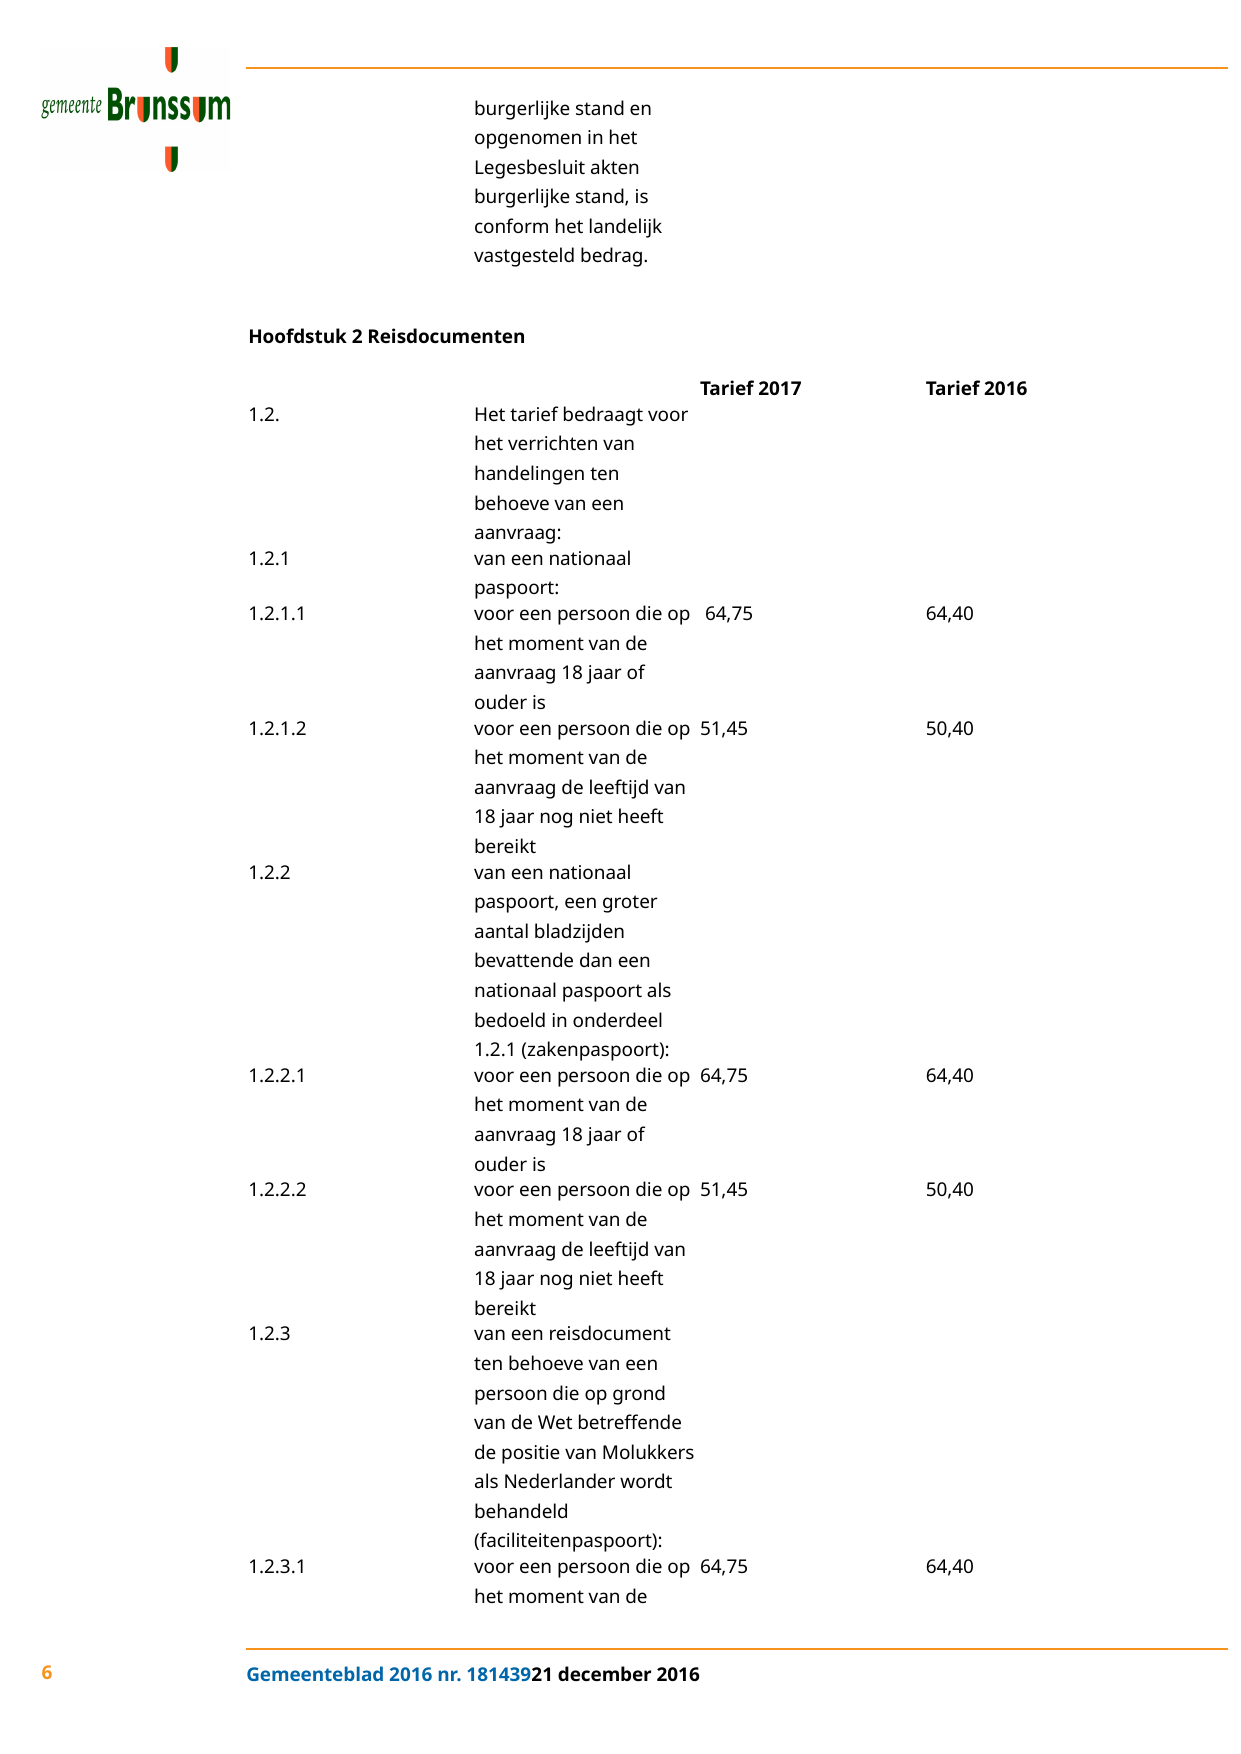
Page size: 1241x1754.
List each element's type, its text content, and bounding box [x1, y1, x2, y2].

table_cell 1.2. [248, 401, 474, 545]
table_cell 64,40 [926, 1062, 1152, 1177]
table_cell [926, 545, 1152, 600]
table_cell voor een persoon die op het moment van de [474, 1554, 700, 1609]
table_cell [700, 95, 926, 268]
table_cell [926, 859, 1152, 1062]
table_cell [700, 350, 926, 375]
table_cell [700, 1321, 926, 1553]
table_cell [700, 545, 926, 600]
table_cell [474, 375, 700, 401]
table_cell 1.2.3 [248, 1321, 474, 1553]
table_cell 1.2.2.2 [248, 1177, 474, 1321]
table_cell 64,40 [926, 1554, 1152, 1609]
table_cell 1.2.2.1 [248, 1062, 474, 1177]
table_cell 1.2.1.2 [248, 715, 474, 859]
table_cell 64,40 [926, 600, 1152, 715]
picture [41, 47, 231, 172]
table_cell 1.2.1 [248, 545, 474, 600]
table_cell Tarief 2016 [926, 375, 1152, 401]
table_cell [926, 401, 1152, 545]
table_cell van een nationaal paspoort, een groter aantal bladzijden bevattende dan een nationaal paspoort als bedoeld in onderdeel 1.2.1 (zakenpaspoort): [474, 859, 700, 1062]
table_cell 1.2.2 [248, 859, 474, 1062]
table_cell [474, 350, 700, 375]
table_cell Hoofdstuk 2 Reisdocumenten [248, 294, 700, 349]
table_cell burgerlijke stand en opgenomen in het Legesbesluit akten burgerlijke stand, is conform het landelijk vastgesteld bedrag. [474, 95, 700, 268]
table_cell van een reisdocument ten behoeve van een persoon die op grond van de Wet betreffende de positie van Molukkers als Nederlander wordt behandeld (faciliteitenpaspoort): [474, 1321, 700, 1553]
table_cell 1.2.3.1 [248, 1554, 474, 1609]
table_cell [926, 350, 1152, 375]
table_cell 64,75 [700, 600, 926, 715]
table_cell [248, 269, 474, 294]
table_cell Het tarief bedraagt voor het verrichten van handelingen ten behoeve van een aanvraag: [474, 401, 700, 545]
table_cell [700, 859, 926, 1062]
table_cell 50,40 [926, 715, 1152, 859]
table_cell voor een persoon die op het moment van de aanvraag de leeftijd van 18 jaar nog niet heeft bereikt [474, 1177, 700, 1321]
table_cell [700, 294, 926, 349]
table_cell 64,75 [700, 1062, 926, 1177]
table_cell 51,45 [700, 715, 926, 859]
table_cell [926, 95, 1152, 268]
table_cell 1.2.1.1 [248, 600, 474, 715]
table_cell 51,45 [700, 1177, 926, 1321]
table_cell van een nationaal paspoort: [474, 545, 700, 600]
table_cell [926, 1321, 1152, 1553]
table_cell 64,75 [700, 1554, 926, 1609]
table_cell [700, 401, 926, 545]
table_cell [248, 95, 474, 268]
table_cell [248, 375, 474, 401]
table_cell [700, 269, 926, 294]
table_cell [926, 294, 1152, 349]
table_cell [474, 269, 700, 294]
table_cell voor een persoon die op het moment van de aanvraag 18 jaar of ouder is [474, 600, 700, 715]
table_cell 50,40 [926, 1177, 1152, 1321]
table_cell voor een persoon die op het moment van de aanvraag 18 jaar of ouder is [474, 1062, 700, 1177]
table_cell [926, 269, 1152, 294]
table_cell Tarief 2017 [700, 375, 926, 401]
table_cell voor een persoon die op het moment van de aanvraag de leeftijd van 18 jaar nog niet heeft bereikt [474, 715, 700, 859]
table_cell [248, 350, 474, 375]
